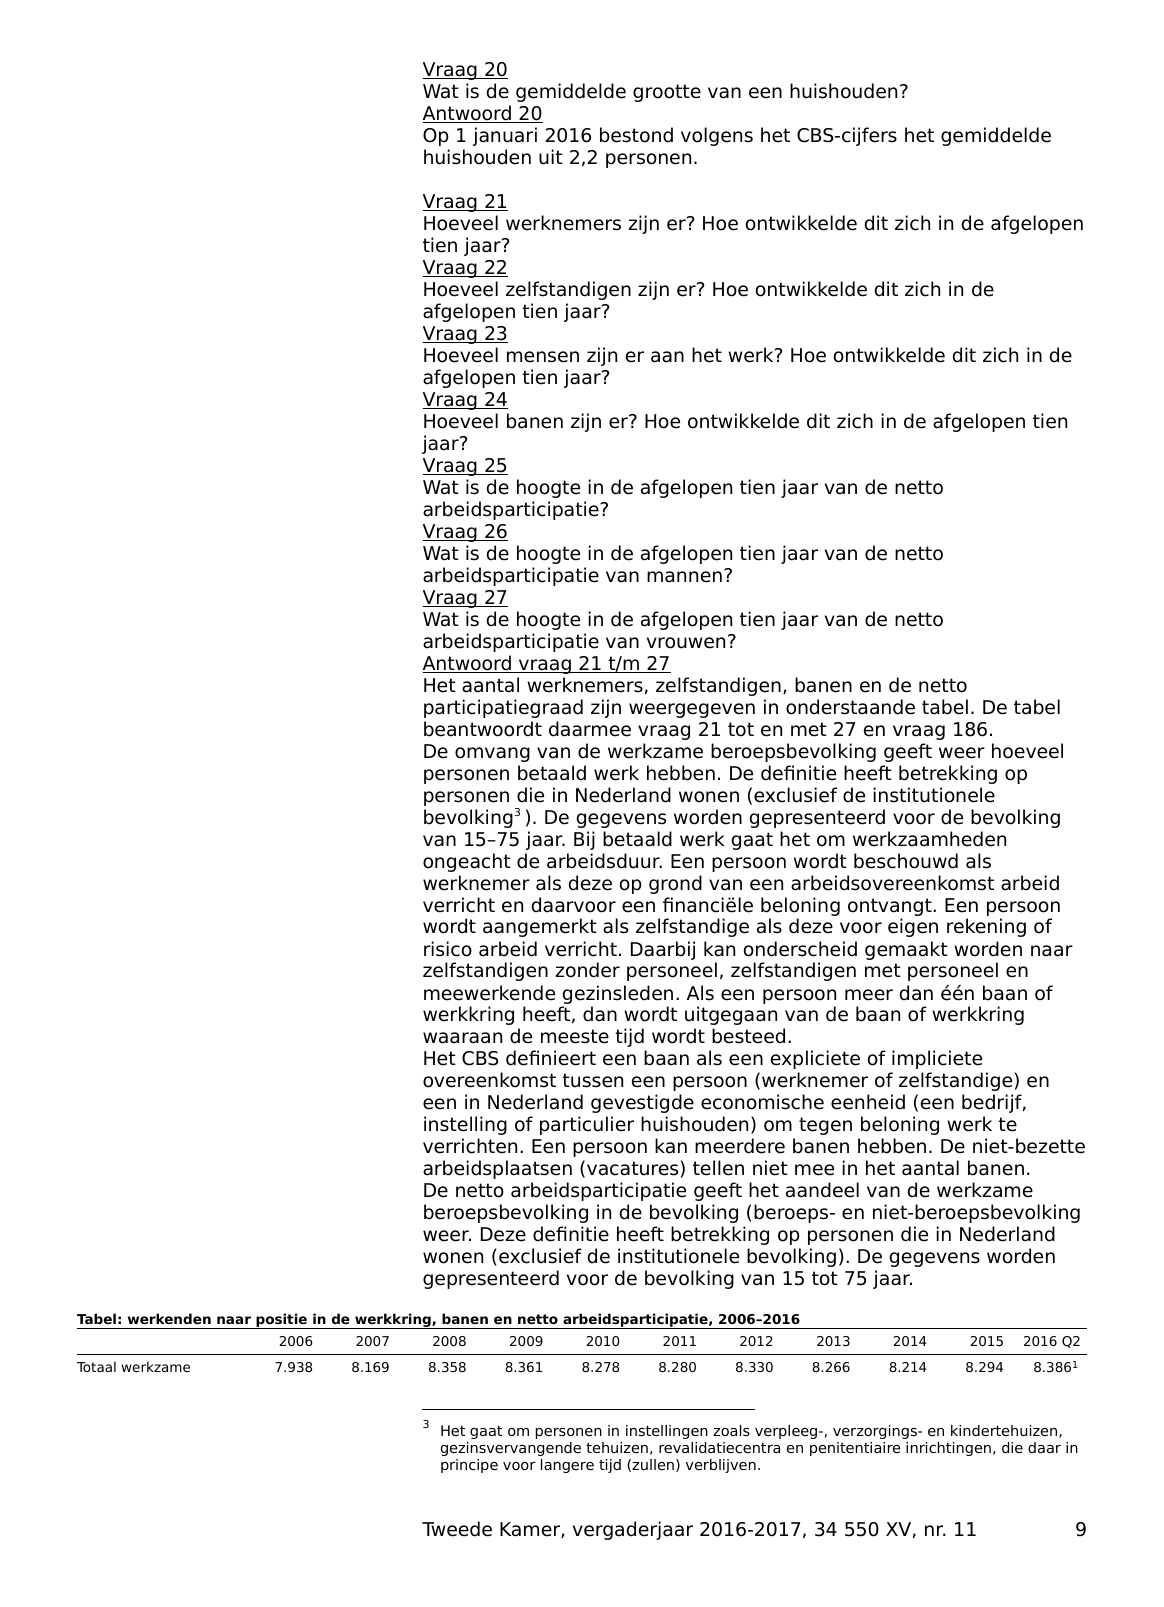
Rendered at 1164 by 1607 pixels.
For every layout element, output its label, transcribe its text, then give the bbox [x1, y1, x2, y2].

table_cell 8.3861 [1010, 1355, 1087, 1375]
text De netto arbeidsparticipatie geeft het aandeel van de werkzame beroepsbevolking in de bevolking (beroeps- en niet-beroepsbevolking weer. Deze definitie heeft betrekking op personen die in Nederland wonen (exclusief de institutionele bevolking). De gegevens worden gepresenteerd voor de bevolking van 15 tot 75 jaar. [422, 1180, 1087, 1290]
text Wat is de gemiddelde grootte van een huishouden? [422, 81, 1087, 103]
table_cell 2014 [856, 1329, 933, 1354]
text Het gaat om personen in instellingen zoals verpleeg-, verzorgings- en kindertehuizen, gezinsvervangende tehuizen, revalidatiecentra en penitentiaire inrichtingen, die daar in principe voor langere tijd (zullen) verblijven. [422, 1418, 1087, 1474]
table_cell Totaal werkzame [77, 1355, 242, 1375]
text Wat is de hoogte in de afgelopen tien jaar van de netto arbeidsparticipatie van mannen? [422, 543, 1087, 587]
table_cell 2016 Q2 [1010, 1329, 1087, 1354]
text Vraag 22 [422, 257, 1087, 279]
text Antwoord 20 [422, 103, 1087, 125]
text Antwoord vraag 21 t/m 27 [422, 653, 1087, 675]
table_cell 8.278 [549, 1355, 626, 1375]
table_header Tabel: werkenden naar positie in de werkkring, banen en netto arbeidsparticipatie, 2006–2016 [77, 1312, 1087, 1328]
table_cell 7.938 [242, 1355, 319, 1375]
table_cell 2009 [473, 1329, 549, 1354]
table_cell 8.361 [473, 1355, 549, 1375]
text Het aantal werknemers, zelfstandigen, banen en de netto participatiegraad zijn weergegeven in onderstaande tabel. De tabel beantwoordt daarmee vraag 21 tot en met 27 en vraag 186. [422, 675, 1087, 741]
table_cell 8.169 [319, 1355, 396, 1375]
text Hoeveel werknemers zijn er? Hoe ontwikkelde dit zich in de afgelopen tien jaar? [422, 213, 1087, 257]
table_cell 2013 [780, 1329, 856, 1354]
table_cell [77, 1329, 242, 1354]
table_cell 2008 [396, 1329, 472, 1354]
table_cell 2015 [933, 1329, 1010, 1354]
table_cell 2006 [242, 1329, 319, 1354]
text Hoeveel banen zijn er? Hoe ontwikkelde dit zich in de afgelopen tien jaar? [422, 411, 1087, 455]
text De omvang van de werkzame beroepsbevolking geeft weer hoeveel personen betaald werk hebben. De definitie heeft betrekking op personen die in Nederland wonen (exclusief de institutionele bevolking). De gegevens worden gepresenteerd voor de bevolking van 15–75 jaar. Bij betaald werk gaat het om werkzaamheden ongeacht de arbeidsduur. Een persoon wordt beschouwd als werknemer als deze op grond van een arbeidsovereenkomst arbeid verricht en daarvoor een financiële beloning ontvangt. Een persoon wordt aangemerkt als zelfstandige als deze voor eigen rekening of risico arbeid verricht. Daarbij kan onderscheid gemaakt worden naar zelfstandigen zonder personeel, zelfstandigen met personeel en meewerkende gezinsleden. Als een persoon meer dan één baan of werkkring heeft, dan wordt uitgegaan van de baan of werkkring waaraan de meeste tijd wordt besteed. [422, 741, 1087, 1048]
text Hoeveel mensen zijn er aan het werk? Hoe ontwikkelde dit zich in de afgelopen tien jaar? [422, 345, 1087, 389]
table_cell 8.214 [856, 1355, 933, 1375]
text Vraag 27 [422, 587, 1087, 609]
text Wat is de hoogte in de afgelopen tien jaar van de netto arbeidsparticipatie? [422, 477, 1087, 521]
text Vraag 26 [422, 521, 1087, 543]
text Het CBS definieert een baan als een expliciete of impliciete overeenkomst tussen een persoon (werknemer of zelfstandige) en een in Nederland gevestigde economische eenheid (een bedrijf, instelling of particulier huishouden) om tegen beloning werk te verrichten. Een persoon kan meerdere banen hebben. De niet-bezette arbeidsplaatsen (vacatures) tellen niet mee in het aantal banen. [422, 1048, 1087, 1180]
text Vraag 21 [422, 191, 1087, 213]
text Vraag 23 [422, 323, 1087, 345]
table_cell 2012 [703, 1329, 779, 1354]
text Wat is de hoogte in de afgelopen tien jaar van de netto arbeidsparticipatie van vrouwen? [422, 609, 1087, 653]
table_cell 2011 [626, 1329, 703, 1354]
table_cell 8.294 [933, 1355, 1010, 1375]
text Vraag 20 [422, 59, 1087, 81]
table_cell 2010 [549, 1329, 626, 1354]
table_cell 8.330 [703, 1355, 779, 1375]
table_cell 8.266 [780, 1355, 856, 1375]
text Hoeveel zelfstandigen zijn er? Hoe ontwikkelde dit zich in de afgelopen tien jaar? [422, 279, 1087, 323]
table_cell 8.358 [396, 1355, 472, 1375]
text Vraag 24 [422, 389, 1087, 411]
table_cell 8.280 [626, 1355, 703, 1375]
text Op 1 januari 2016 bestond volgens het CBS-cijfers het gemiddelde huishouden uit 2,2 personen. [422, 125, 1087, 169]
table_cell 2007 [319, 1329, 396, 1354]
text Vraag 25 [422, 455, 1087, 477]
